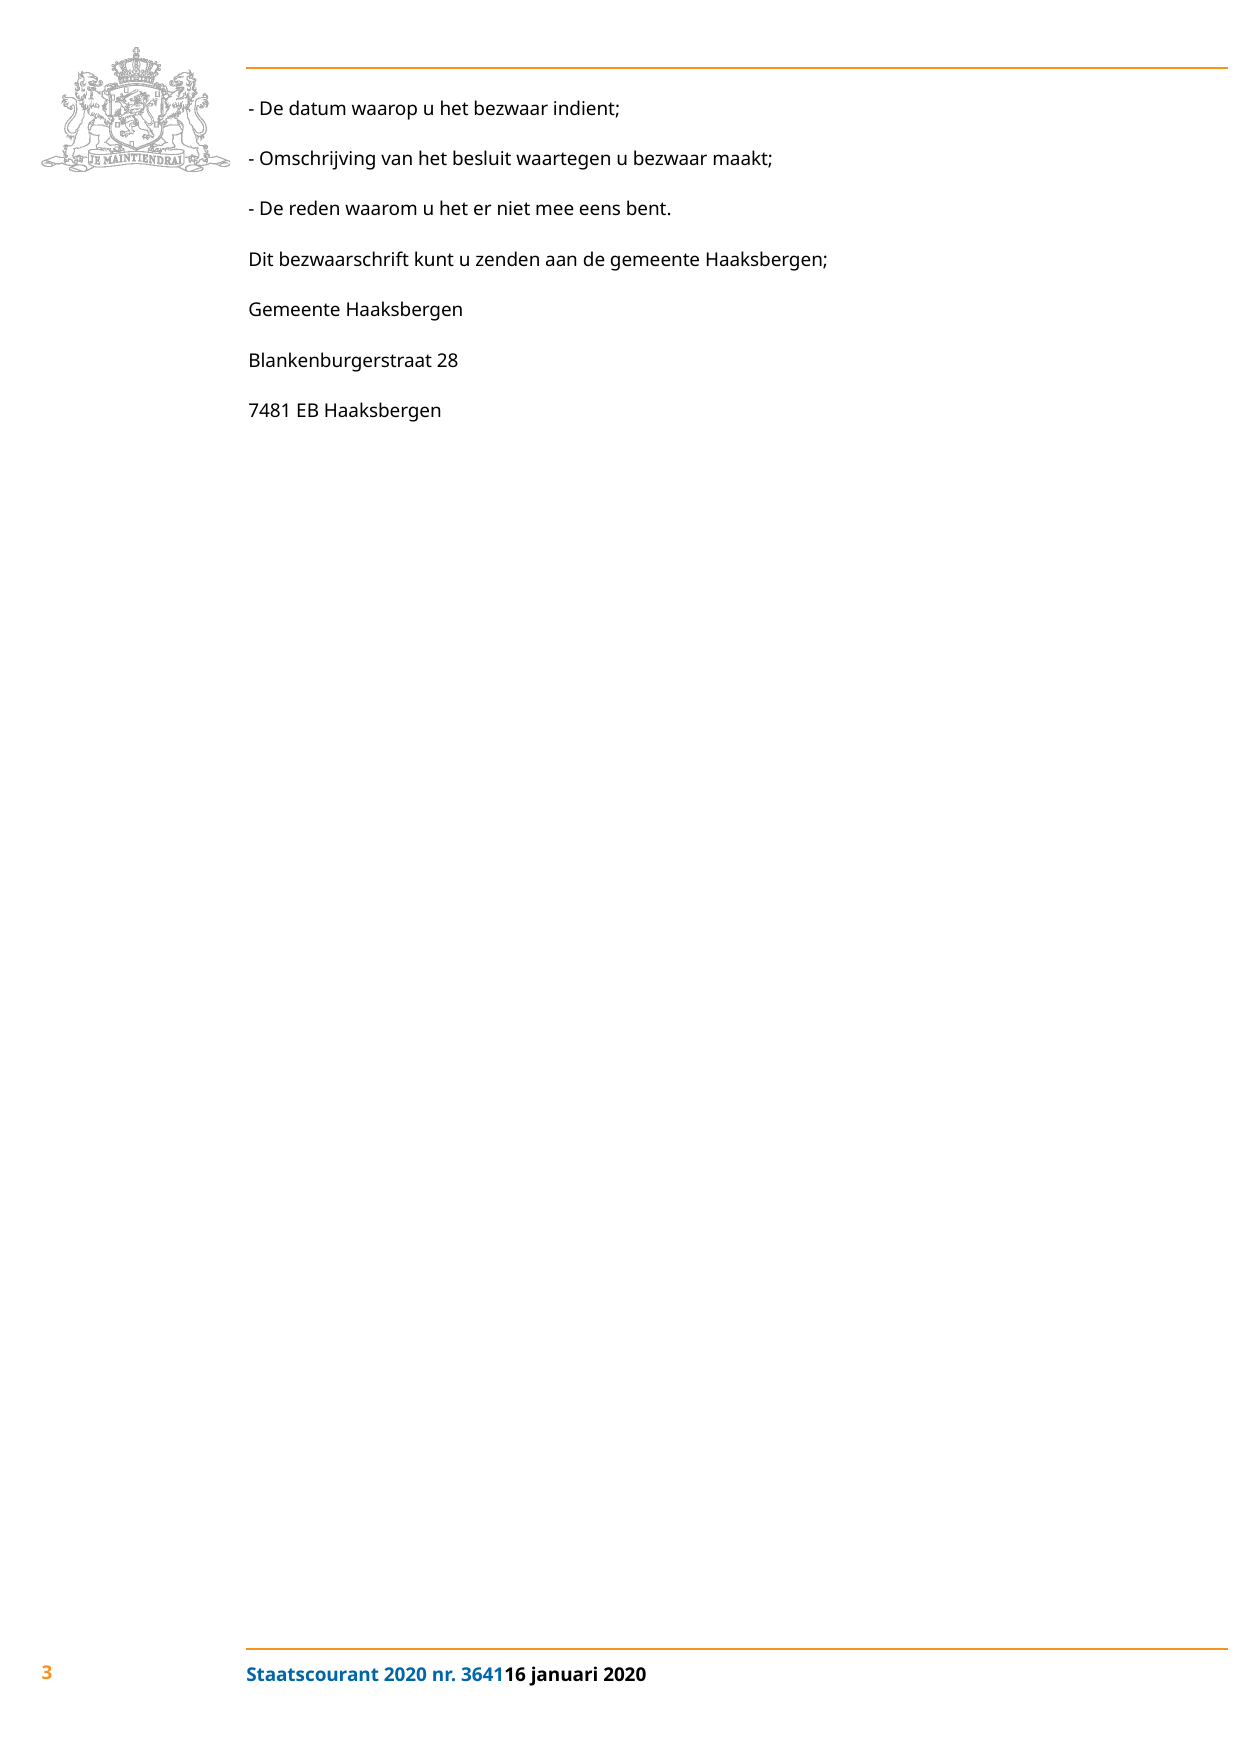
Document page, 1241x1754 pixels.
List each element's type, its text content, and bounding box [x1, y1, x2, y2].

text - De reden waarom u het er niet mee eens bent. [248, 196, 1152, 221]
text Dit bezwaarschrift kunt u zenden aan de gemeente Haaksbergen; [248, 246, 1152, 272]
text 7481 EB Haaksbergen [248, 397, 1152, 423]
text - Omschrijving van het besluit waartegen u bezwaar maakt; [248, 145, 1152, 171]
text Gemeente Haaksbergen [248, 296, 1152, 322]
text - De datum waarop u het bezwaar indient; [248, 95, 1152, 121]
picture [41, 47, 231, 172]
text Blankenburgerstraat 28 [248, 347, 1152, 373]
